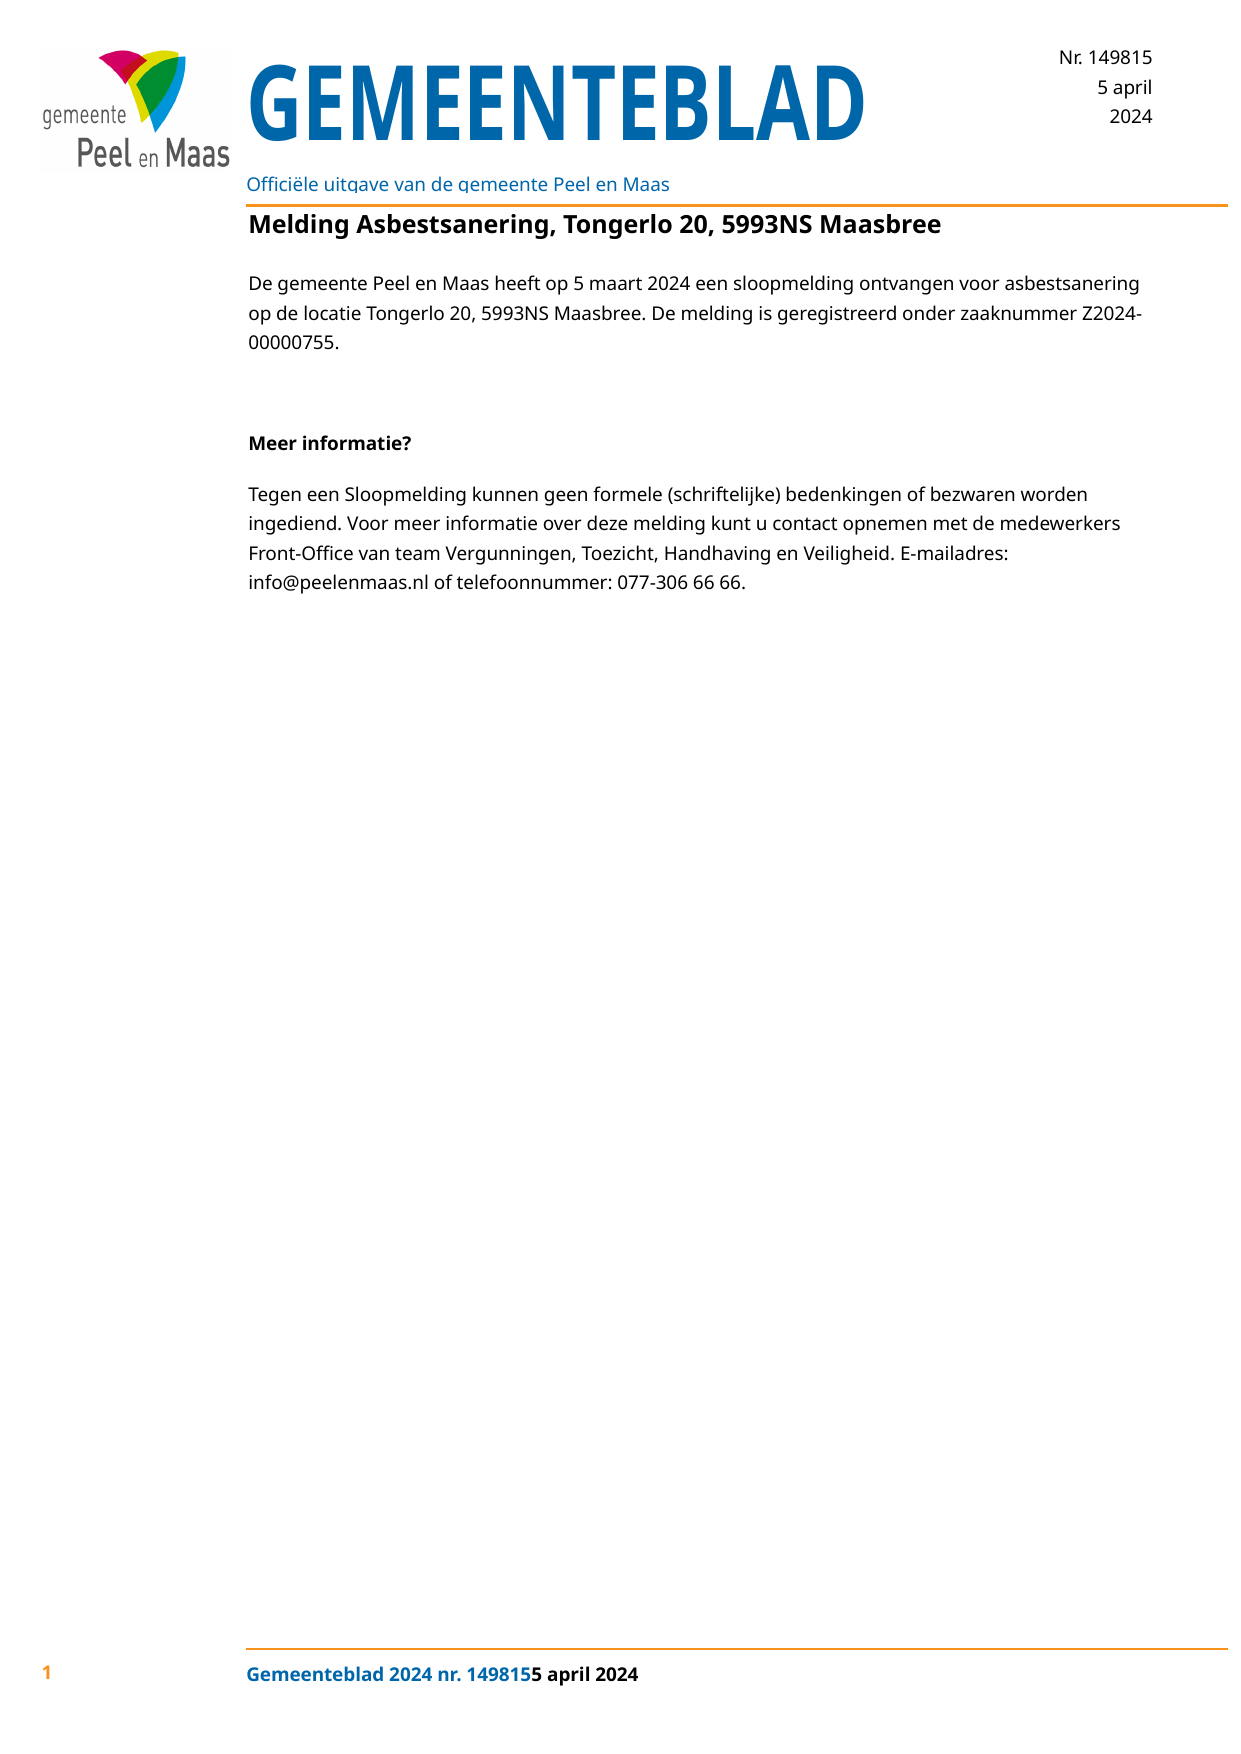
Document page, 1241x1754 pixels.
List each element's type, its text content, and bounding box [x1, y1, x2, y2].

picture [41, 47, 231, 172]
text De gemeente Peel en Maas heeft op 5 maart 2024 een sloopmelding ontvangen voor asbestsanering op de locatie Tongerlo 20, 5993NS Maasbree. De melding is geregistreerd onder zaaknummer Z2024-00000755. [248, 270, 1152, 355]
text Meer informatie? [248, 430, 1152, 456]
text Tegen een Sloopmelding kunnen geen formele (schriftelijke) bedenkingen of bezwaren worden ingediend. Voor meer informatie over deze melding kunt u contact opnemen met de medewerkers Front-Office van team Vergunningen, Toezicht, Handhaving en Veiligheid. E-mailadres: info@peelenmaas.nl of telefoonnummer: 077-306 66 66. [248, 481, 1152, 595]
text Melding Asbestsanering, Tongerlo 20, 5993NS Maasbree [248, 207, 1152, 241]
